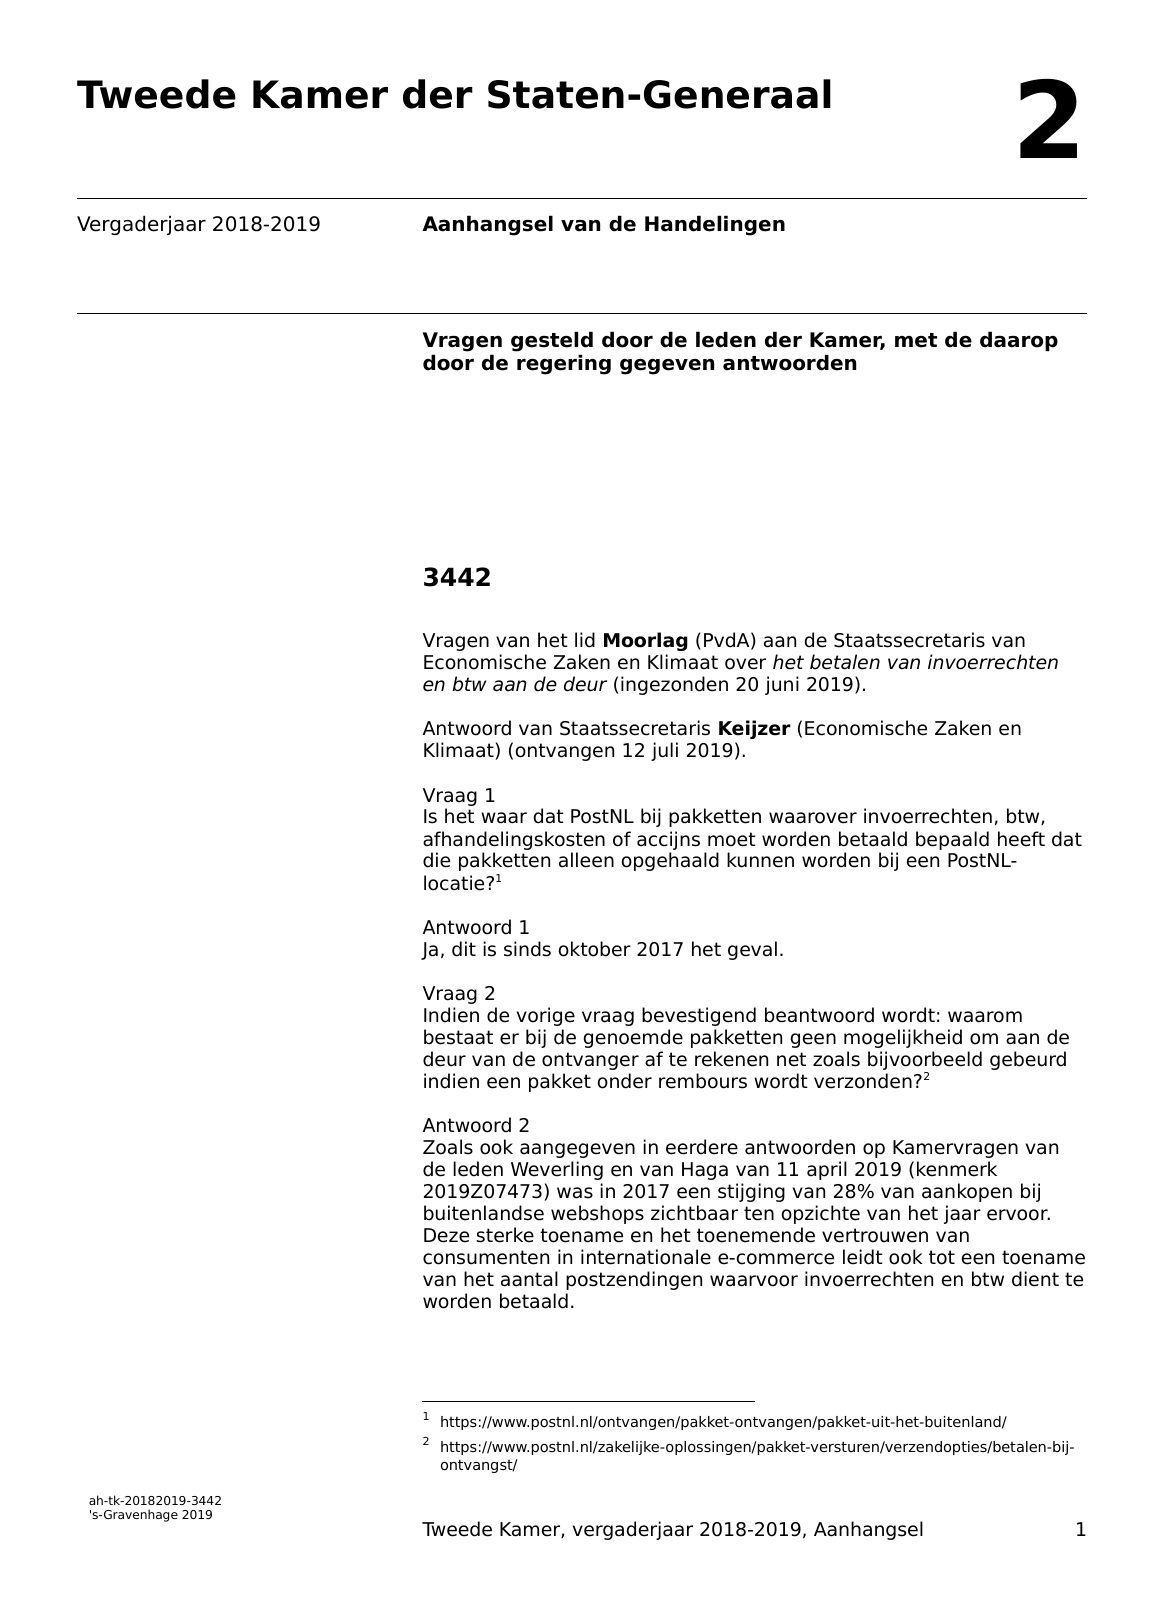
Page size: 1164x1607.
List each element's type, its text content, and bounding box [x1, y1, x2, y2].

text Ja, dit is sinds oktober 2017 het geval. [422, 938, 1087, 961]
text Zoals ook aangegeven in eerdere antwoorden op Kamervragen van de leden Weverling en van Haga van 11 april 2019 (kenmerk 2019Z07473) was in 2017 een stijging van 28% van aankopen bij buitenlandse webshops zichtbaar ten opzichte van het jaar ervoor. Deze sterke toename en het toenemende vertrouwen van consumenten in internationale e-commerce leidt ook tot een toename van het aantal postzendingen waarvoor invoerrechten en btw dient te worden betaald. [422, 1137, 1087, 1313]
text ah-tk-20182019-3442 [88, 1494, 323, 1508]
text Vraag 2 [422, 983, 1087, 1005]
text 3442 [422, 563, 1087, 592]
text Antwoord van Staatssecretaris Keijzer (Economische Zaken en Klimaat) (ontvangen 12 juli 2019). [422, 718, 1087, 762]
table_header 2 [886, 59, 1087, 198]
text https://www.postnl.nl/zakelijke-oplossingen/pakket-versturen/verzendopties/betalen-bij-ontvangst/ [422, 1435, 1087, 1474]
text Vraag 1 [422, 784, 1087, 806]
text Is het waar dat PostNL bij pakketten waarover invoerrechten, btw, afhandelingskosten of accijns moet worden betaald bepaald heeft dat die pakketten alleen opgehaald kunnen worden bij een PostNL-locatie? [422, 806, 1087, 894]
table_cell Aanhangsel van de Handelingen [422, 199, 1087, 313]
table_cell [77, 314, 422, 375]
text 's-Gravenhage 2019 [88, 1508, 323, 1522]
text Vragen van het lid Moorlag (PvdA) aan de Staatssecretaris van Economische Zaken en Klimaat over het betalen van invoerrechten en btw aan de deur (ingezonden 20 juni 2019). [422, 630, 1087, 696]
text Antwoord 1 [422, 917, 1087, 938]
text https://www.postnl.nl/ontvangen/pakket-ontvangen/pakket-uit-het-buitenland/ [422, 1410, 1087, 1432]
table_cell Vergaderjaar 2018-2019 [77, 199, 422, 313]
text Antwoord 2 [422, 1115, 1087, 1137]
table_header Tweede Kamer der Staten-Generaal [77, 59, 886, 198]
table_cell Vragen gesteld door de leden der Kamer, met de daarop door de regering gegeven antwoorden [422, 314, 1087, 375]
text Indien de vorige vraag bevestigend beantwoord wordt: waarom bestaat er bij de genoemde pakketten geen mogelijkheid om aan de deur van de ontvanger af te rekenen net zoals bijvoorbeeld gebeurd indien een pakket onder rembours wordt verzonden? [422, 1005, 1087, 1093]
